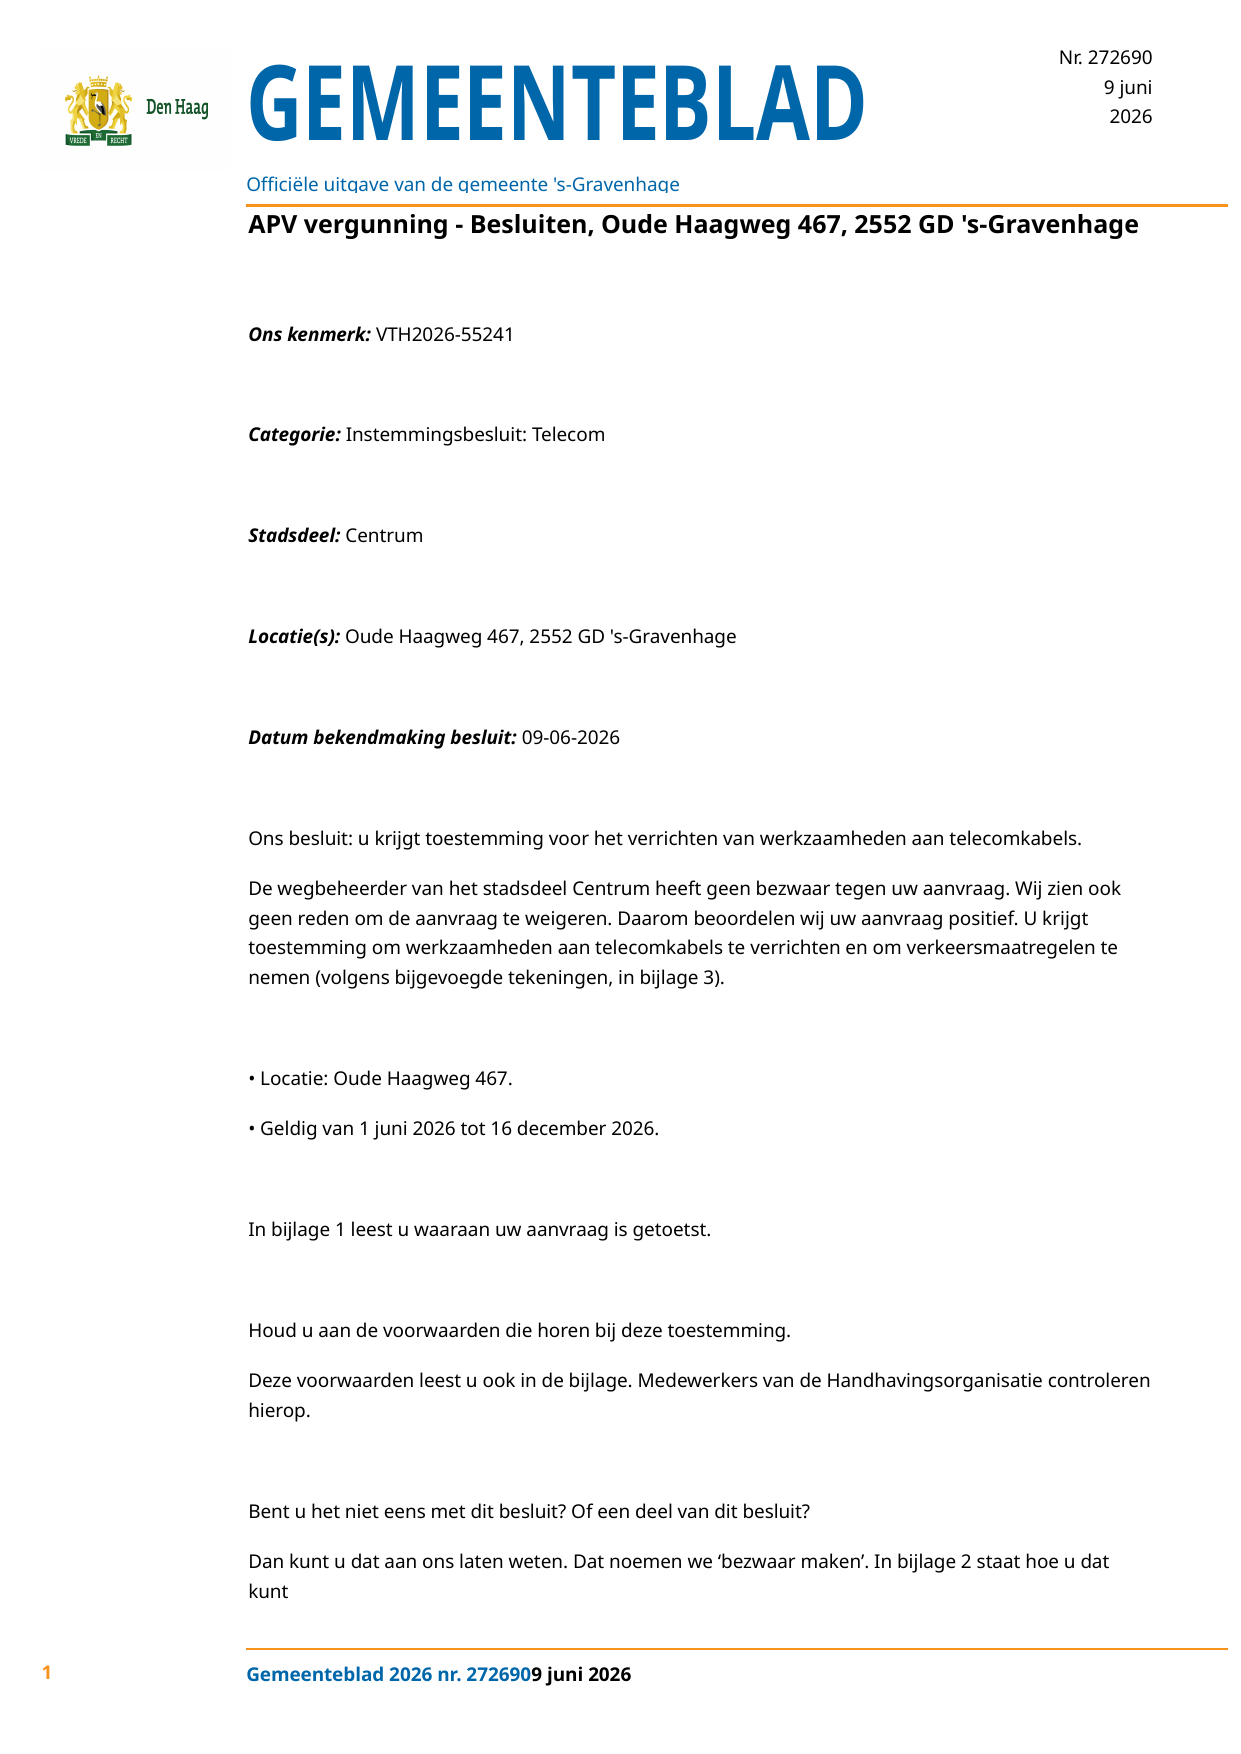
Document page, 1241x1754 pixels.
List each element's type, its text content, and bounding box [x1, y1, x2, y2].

text Ons kenmerk: VTH2026-55241 [248, 321, 1152, 346]
text • Geldig van 1 juni 2026 tot 16 december 2026. [248, 1115, 1152, 1141]
text Datum bekendmaking besluit: 09-06-2026 [248, 724, 1152, 750]
text APV vergunning - Besluiten, Oude Haagweg 467, 2552 GD 's-Gravenhage [248, 207, 1152, 241]
text • Locatie: Oude Haagweg 467. [248, 1065, 1152, 1091]
text Dan kunt u dat aan ons laten weten. Dat noemen we ‘bezwaar maken’. In bijlage 2 staat hoe u dat kunt [248, 1548, 1152, 1603]
text Houd u aan de voorwaarden die horen bij deze toestemming. [248, 1317, 1152, 1343]
text Bent u het niet eens met dit besluit? Of een deel van dit besluit? [248, 1498, 1152, 1523]
text Categorie: Instemmingsbesluit: Telecom [248, 422, 1152, 447]
text De wegbeheerder van het stadsdeel Centrum heeft geen bezwaar tegen uw aanvraag. Wij zien ook geen reden om de aanvraag te weigeren. Daarom beoordelen wij uw aanvraag positief. U krijgt toestemming om werkzaamheden aan telecomkabels te verrichten en om verkeersmaatregelen te nemen (volgens bijgevoegde tekeningen, in bijlage 3). [248, 875, 1152, 990]
text Ons besluit: u krijgt toestemming voor het verrichten van werkzaamheden aan telecomkabels. [248, 825, 1152, 851]
picture [41, 47, 231, 172]
text Locatie(s): Oude Haagweg 467, 2552 GD 's-Gravenhage [248, 623, 1152, 649]
text Deze voorwaarden leest u ook in de bijlage. Medewerkers van de Handhavingsorganisatie controleren hierop. [248, 1367, 1152, 1423]
text In bijlage 1 leest u waaraan uw aanvraag is getoetst. [248, 1216, 1152, 1242]
text Stadsdeel: Centrum [248, 522, 1152, 548]
